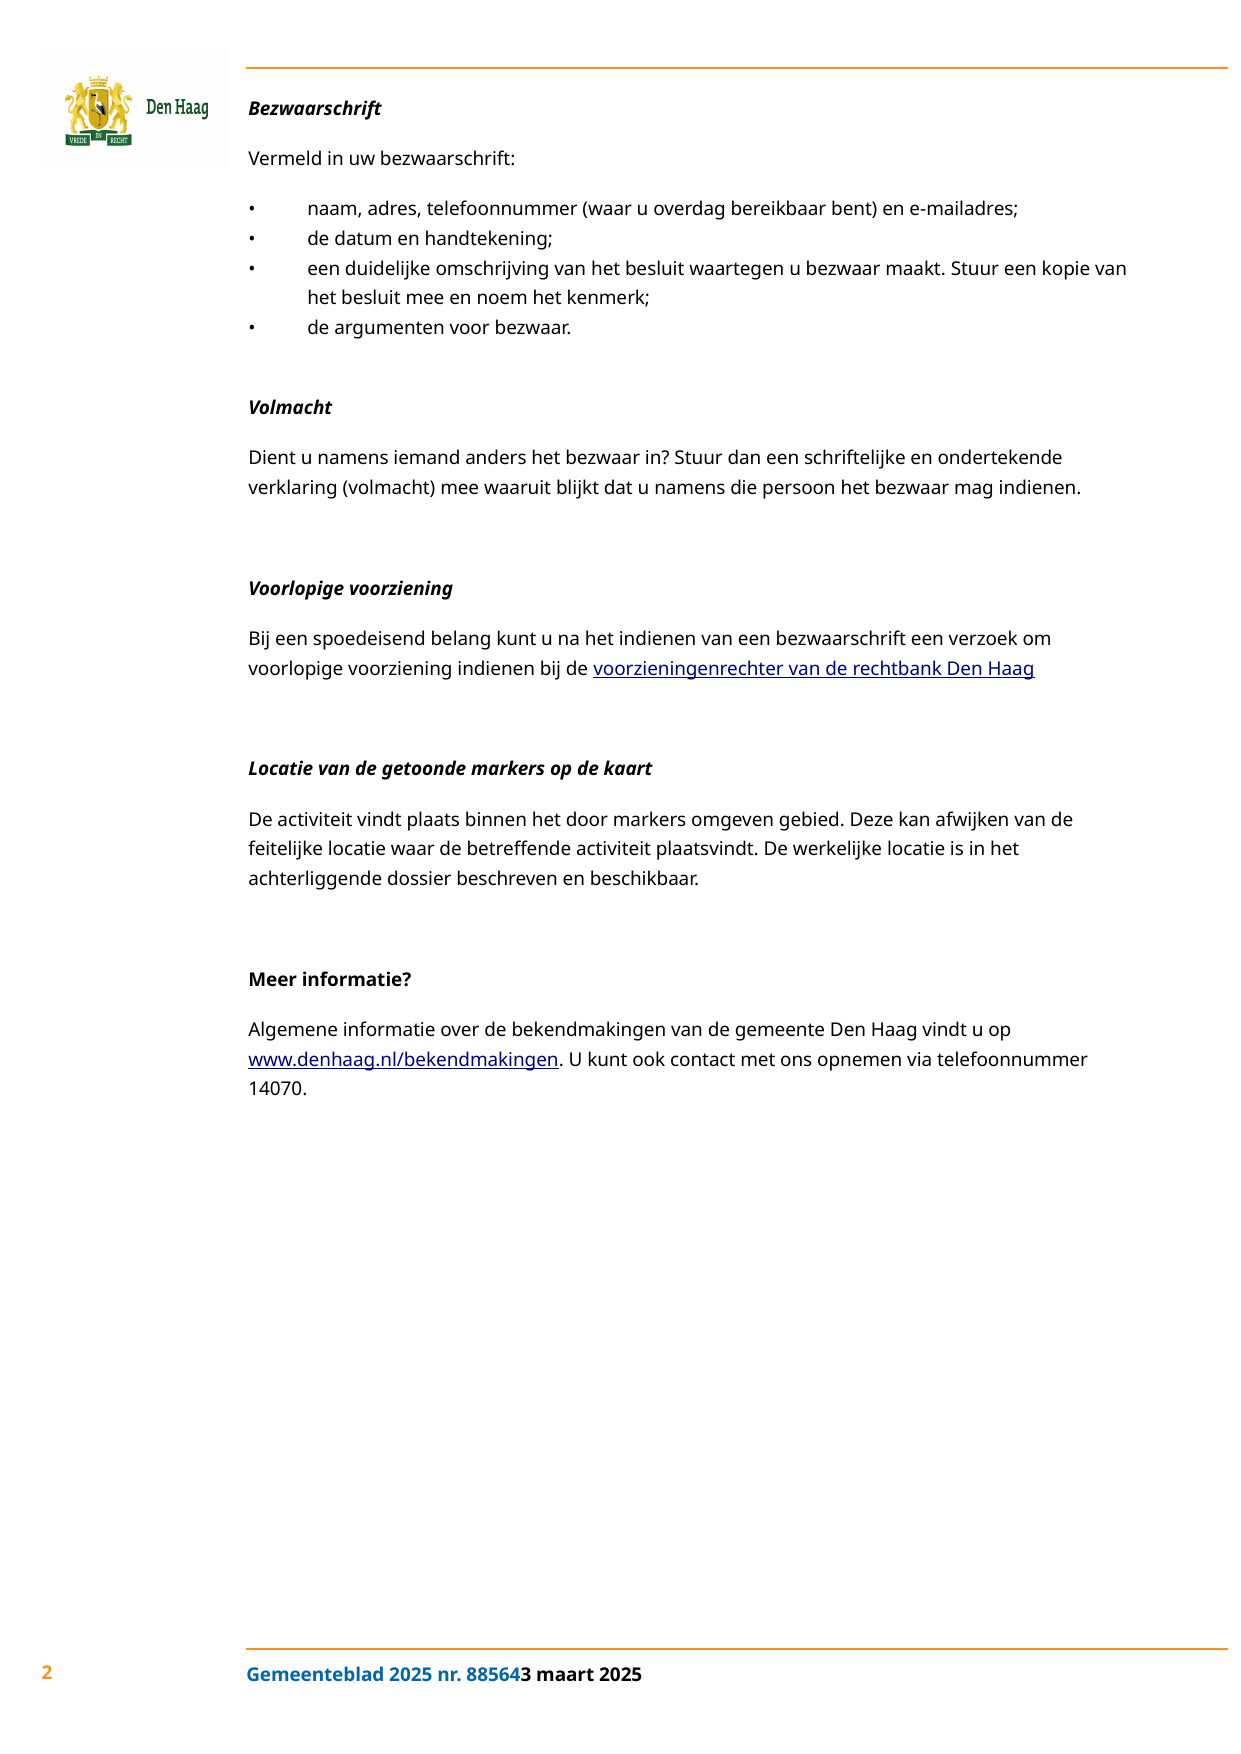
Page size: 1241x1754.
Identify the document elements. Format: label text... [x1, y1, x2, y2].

list een duidelijke omschrijving van het besluit waartegen u bezwaar maakt. Stuur een kopie van het besluit mee en noem het kenmerk; [248, 255, 1152, 310]
text Bij een spoedeisend belang kunt u na het indienen van een bezwaarschrift een verzoek om voorlopige voorziening indienen bij de voorzieningenrechter van de rechtbank Den Haag [248, 625, 1152, 681]
picture [41, 47, 231, 172]
text Meer informatie? [248, 966, 1152, 992]
list de argumenten voor bezwaar. [248, 314, 1152, 340]
list naam, adres, telefoonnummer (waar u overdag bereikbaar bent) en e-mailadres; [248, 196, 1152, 221]
text De activiteit vindt plaats binnen het door markers omgeven gebied. Deze kan afwijken van de feitelijke locatie waar de betreffende activiteit plaatsvindt. De werkelijke locatie is in het achterliggende dossier beschreven en beschikbaar. [248, 806, 1152, 891]
text Vermeld in uw bezwaarschrift: [248, 145, 1152, 171]
text Bezwaarschrift [248, 95, 1152, 121]
text Volmacht [248, 394, 1152, 420]
text Locatie van de getoonde markers op de kaart [248, 756, 1152, 781]
list de datum en handtekening; [248, 225, 1152, 251]
text Dient u namens iemand anders het bezwaar in? Stuur dan een schriftelijke en ondertekende verklaring (volmacht) mee waaruit blijkt dat u namens die persoon het bezwaar mag indienen. [248, 444, 1152, 500]
text Voorlopige voorziening [248, 575, 1152, 601]
text Algemene informatie over de bekendmakingen van de gemeente Den Haag vindt u op www.denhaag.nl/bekendmakingen. U kunt ook contact met ons opnemen via telefoonnummer 14070. [248, 1016, 1152, 1101]
